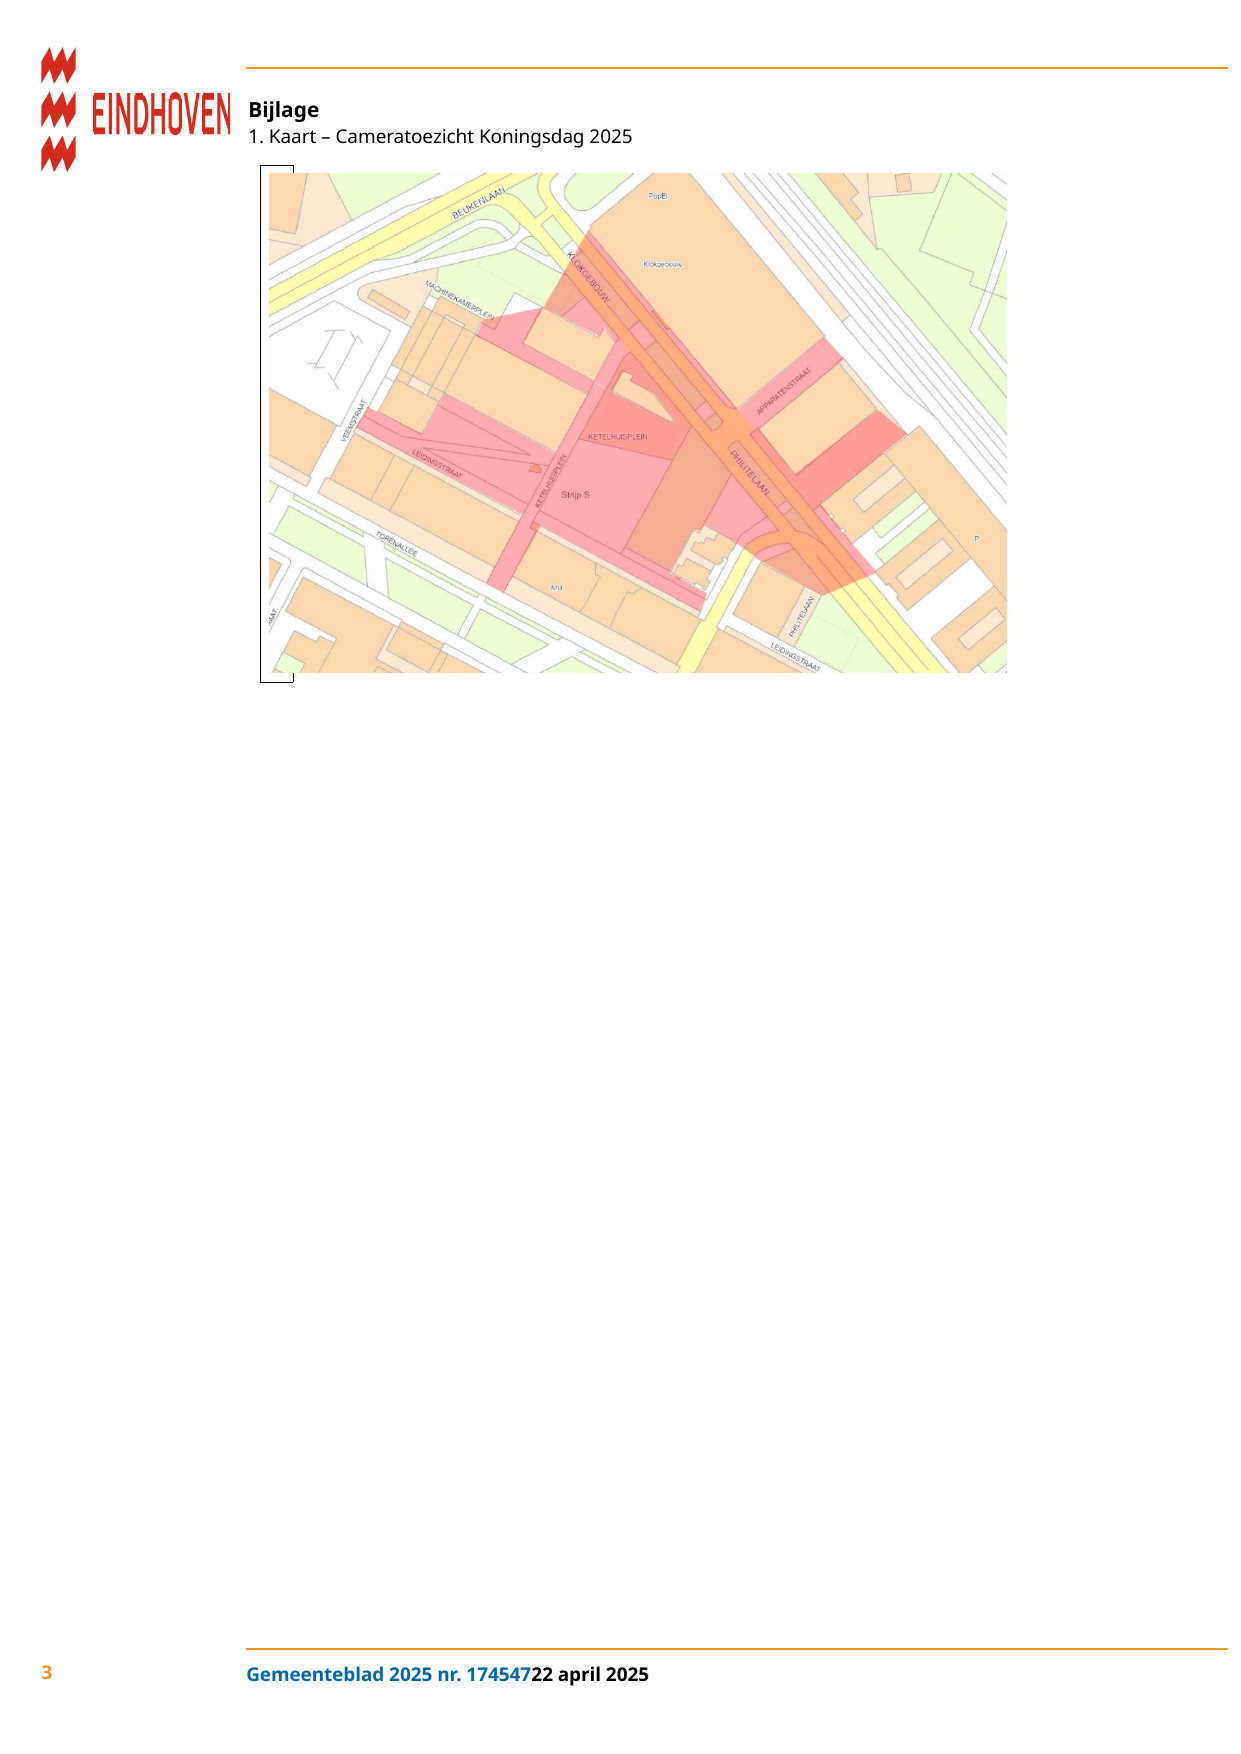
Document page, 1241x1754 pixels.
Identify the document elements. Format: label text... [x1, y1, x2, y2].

picture [41, 47, 231, 172]
text Bijlage [248, 95, 1152, 123]
picture [268, 173, 1008, 673]
text 1. Kaart – Cameratoezicht Koningsdag 2025 [248, 123, 1152, 149]
